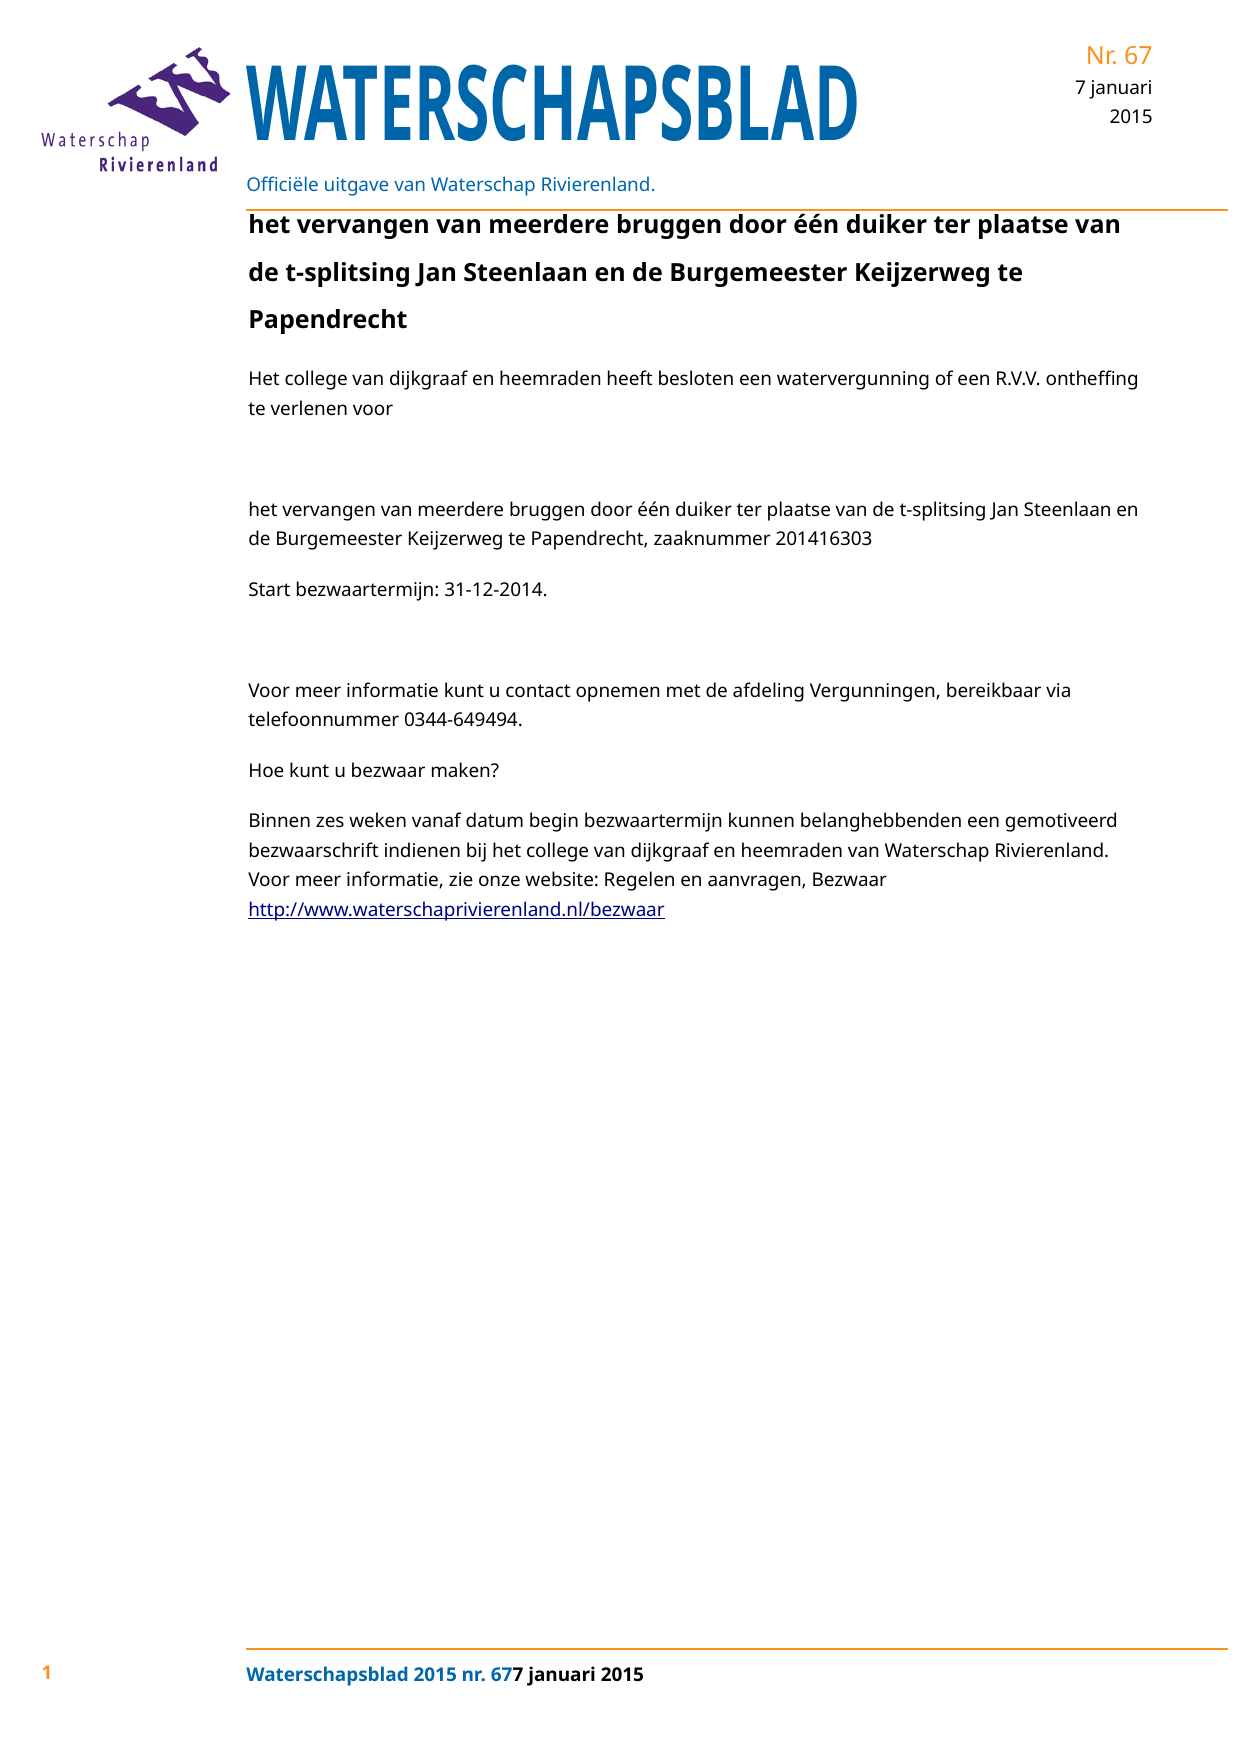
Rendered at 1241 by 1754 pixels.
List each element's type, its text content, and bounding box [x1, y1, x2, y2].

text het vervangen van meerdere bruggen door één duiker ter plaatse van de t-splitsing Jan Steenlaan en de Burgemeester Keijzerweg te Papendrecht [248, 211, 1152, 336]
text Hoe kunt u bezwaar maken? [248, 757, 1152, 782]
picture [41, 47, 231, 172]
text Binnen zes weken vanaf datum begin bezwaartermijn kunnen belanghebbenden een gemotiveerd bezwaarschrift indienen bij het college van dijkgraaf en heemraden van Waterschap Rivierenland. Voor meer informatie, zie onze website: Regelen en aanvragen, Bezwaar http://www.waterschaprivierenland.nl/bezwaar [248, 807, 1152, 922]
text Start bezwaartermijn: 31-12-2014. [248, 576, 1152, 602]
text Het college van dijkgraaf en heemraden heeft besloten een watervergunning of een R.V.V. ontheffing te verlenen voor [248, 366, 1152, 421]
text Voor meer informatie kunt u contact opnemen met de afdeling Vergunningen, bereikbaar via telefoonnummer 0344-649494. [248, 677, 1152, 732]
text het vervangen van meerdere bruggen door één duiker ter plaatse van de t-splitsing Jan Steenlaan en de Burgemeester Keijzerweg te Papendrecht, zaaknummer 201416303 [248, 496, 1152, 551]
